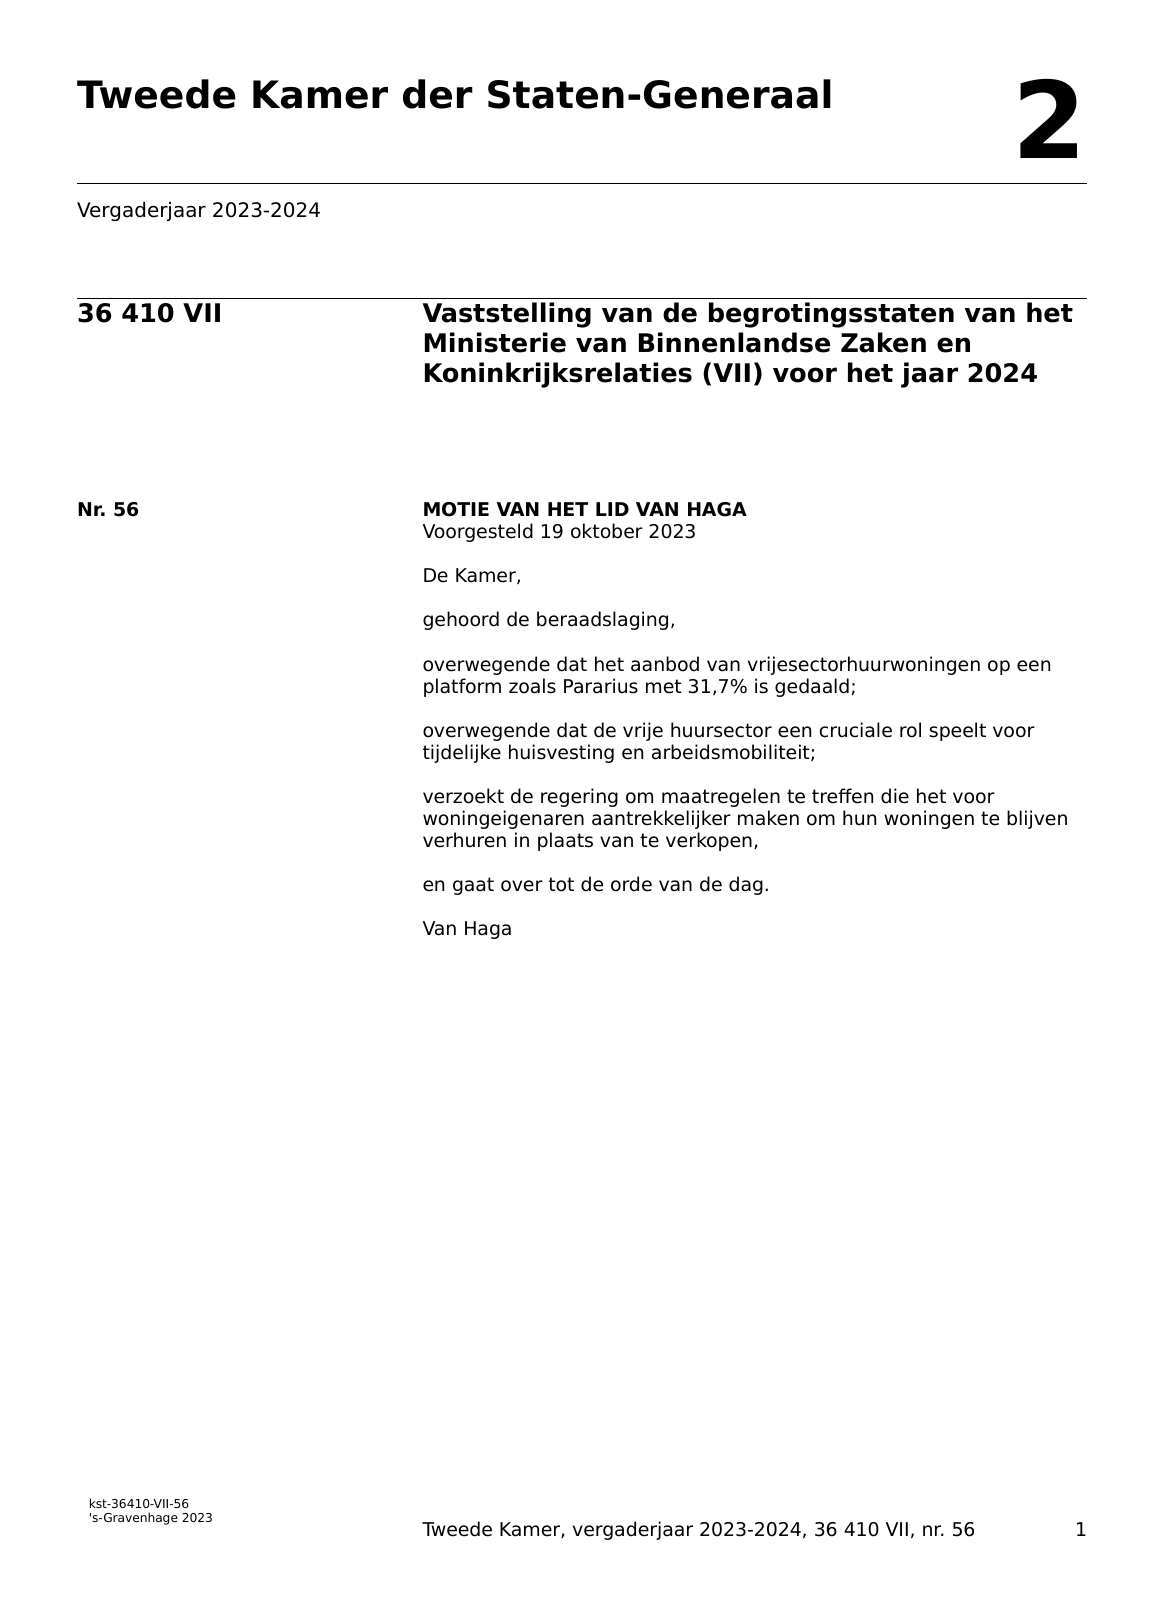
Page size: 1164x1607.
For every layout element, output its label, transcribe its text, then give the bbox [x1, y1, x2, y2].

subtitle 36 410 VII Vaststelling van de begrotingsstaten van het Ministerie van Binnenlandse Zaken en Koninkrijksrelaties (VII) voor het jaar 2024 [77, 299, 1087, 388]
text 's-Gravenhage 2023 [88, 1511, 323, 1525]
text kst-36410-VII-56 [88, 1497, 323, 1511]
text Van Haga [422, 918, 1087, 940]
text Voorgesteld 19 oktober 2023 [422, 521, 1087, 543]
text en gaat over tot de orde van de dag. [422, 874, 1087, 896]
text overwegende dat de vrije huursector een cruciale rol speelt voor tijdelijke huisvesting en arbeidsmobiliteit; [422, 720, 1087, 764]
table_header 2 [886, 59, 1087, 183]
text gehoord de beraadslaging, [422, 609, 1087, 631]
text De Kamer, [422, 565, 1087, 587]
table_cell Vergaderjaar 2023-2024 [77, 184, 1087, 298]
text overwegende dat het aanbod van vrijesectorhuurwoningen op een platform zoals Pararius met 31,7% is gedaald; [422, 653, 1087, 697]
table_header Tweede Kamer der Staten-Generaal [77, 59, 886, 183]
text verzoekt de regering om maatregelen te treffen die het voor woningeigenaren aantrekkelijker maken om hun woningen te blijven verhuren in plaats van te verkopen, [422, 786, 1087, 852]
subtitle Nr. 56 MOTIE VAN HET LID VAN HAGA [77, 499, 1087, 521]
